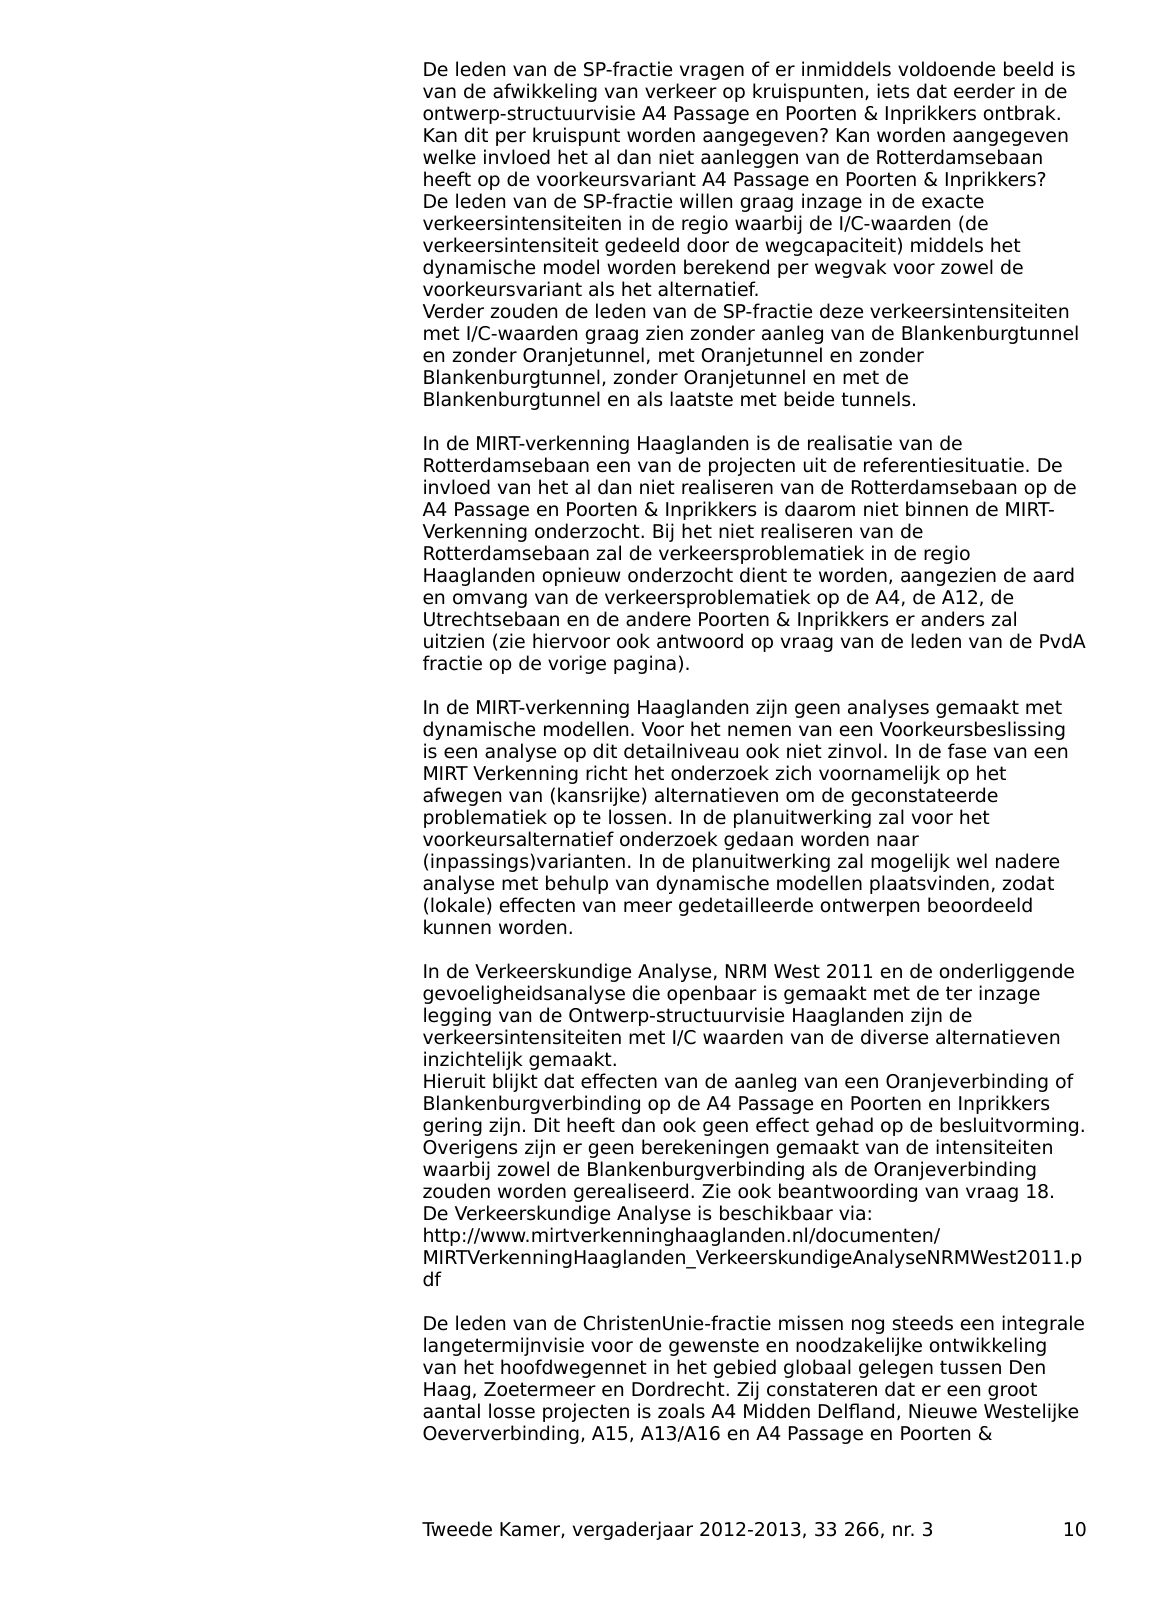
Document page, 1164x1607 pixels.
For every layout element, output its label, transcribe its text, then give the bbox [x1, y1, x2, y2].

text In de MIRT-verkenning Haaglanden is de realisatie van de Rotterdamsebaan een van de projecten uit de referentiesituatie. De invloed van het al dan niet realiseren van de Rotterdamsebaan op de A4 Passage en Poorten & Inprikkers is daarom niet binnen de MIRT-Verkenning onderzocht. Bij het niet realiseren van de Rotterdamsebaan zal de verkeersproblematiek in de regio Haaglanden opnieuw onderzocht dient te worden, aangezien de aard en omvang van de verkeersproblematiek op de A4, de A12, de Utrechtsebaan en de andere Poorten & Inprikkers er anders zal uitzien (zie hiervoor ook antwoord op vraag van de leden van de PvdA fractie op de vorige pagina). [422, 433, 1087, 675]
text De leden van de SP-fractie vragen of er inmiddels voldoende beeld is van de afwikkeling van verkeer op kruispunten, iets dat eerder in de ontwerp-structuurvisie A4 Passage en Poorten & Inprikkers ontbrak. Kan dit per kruispunt worden aangegeven? Kan worden aangegeven welke invloed het al dan niet aanleggen van de Rotterdamsebaan heeft op de voorkeursvariant A4 Passage en Poorten & Inprikkers? [422, 59, 1087, 191]
text De leden van de SP-fractie willen graag inzage in de exacte verkeersintensiteiten in de regio waarbij de I/C-waarden (de verkeersintensiteit gedeeld door de wegcapaciteit) middels het dynamische model worden berekend per wegvak voor zowel de voorkeursvariant als het alternatief. [422, 191, 1087, 301]
text Overigens zijn er geen berekeningen gemaakt van de intensiteiten waarbij zowel de Blankenburgverbinding als de Oranjeverbinding zouden worden gerealiseerd. Zie ook beantwoording van vraag 18. [422, 1137, 1087, 1203]
text De Verkeerskundige Analyse is beschikbaar via: [422, 1203, 1087, 1224]
text Hieruit blijkt dat effecten van de aanleg van een Oranjeverbinding of Blankenburgverbinding op de A4 Passage en Poorten en Inprikkers gering zijn. Dit heeft dan ook geen effect gehad op de besluitvorming. [422, 1071, 1087, 1137]
text http://www.mirtverkenninghaaglanden.nl/documenten/MIRTVerkenningHaaglanden_VerkeerskundigeAnalyseNRMWest2011.pdf [422, 1224, 1087, 1291]
text In de MIRT-verkenning Haaglanden zijn geen analyses gemaakt met dynamische modellen. Voor het nemen van een Voorkeursbeslissing is een analyse op dit detailniveau ook niet zinvol. In de fase van een MIRT Verkenning richt het onderzoek zich voornamelijk op het afwegen van (kansrijke) alternatieven om de geconstateerde problematiek op te lossen. In de planuitwerking zal voor het voorkeursalternatief onderzoek gedaan worden naar (inpassings)varianten. In de planuitwerking zal mogelijk wel nadere analyse met behulp van dynamische modellen plaatsvinden, zodat (lokale) effecten van meer gedetailleerde ontwerpen beoordeeld kunnen worden. [422, 697, 1087, 939]
text In de Verkeerskundige Analyse, NRM West 2011 en de onderliggende gevoeligheidsanalyse die openbaar is gemaakt met de ter inzage legging van de Ontwerp-structuurvisie Haaglanden zijn de verkeersintensiteiten met I/C waarden van de diverse alternatieven inzichtelijk gemaakt. [422, 961, 1087, 1071]
text De leden van de ChristenUnie-fractie missen nog steeds een integrale langetermijnvisie voor de gewenste en noodzakelijke ontwikkeling van het hoofdwegennet in het gebied globaal gelegen tussen Den Haag, Zoetermeer en Dordrecht. Zij constateren dat er een groot aantal losse projecten is zoals A4 Midden Delfland, Nieuwe Westelijke Oeververbinding, A15, A13/A16 en A4 Passage en Poorten & [422, 1313, 1087, 1444]
text Verder zouden de leden van de SP-fractie deze verkeersintensiteiten met I/C-waarden graag zien zonder aanleg van de Blankenburgtunnel en zonder Oranjetunnel, met Oranjetunnel en zonder Blankenburgtunnel, zonder Oranjetunnel en met de Blankenburgtunnel en als laatste met beide tunnels. [422, 301, 1087, 411]
